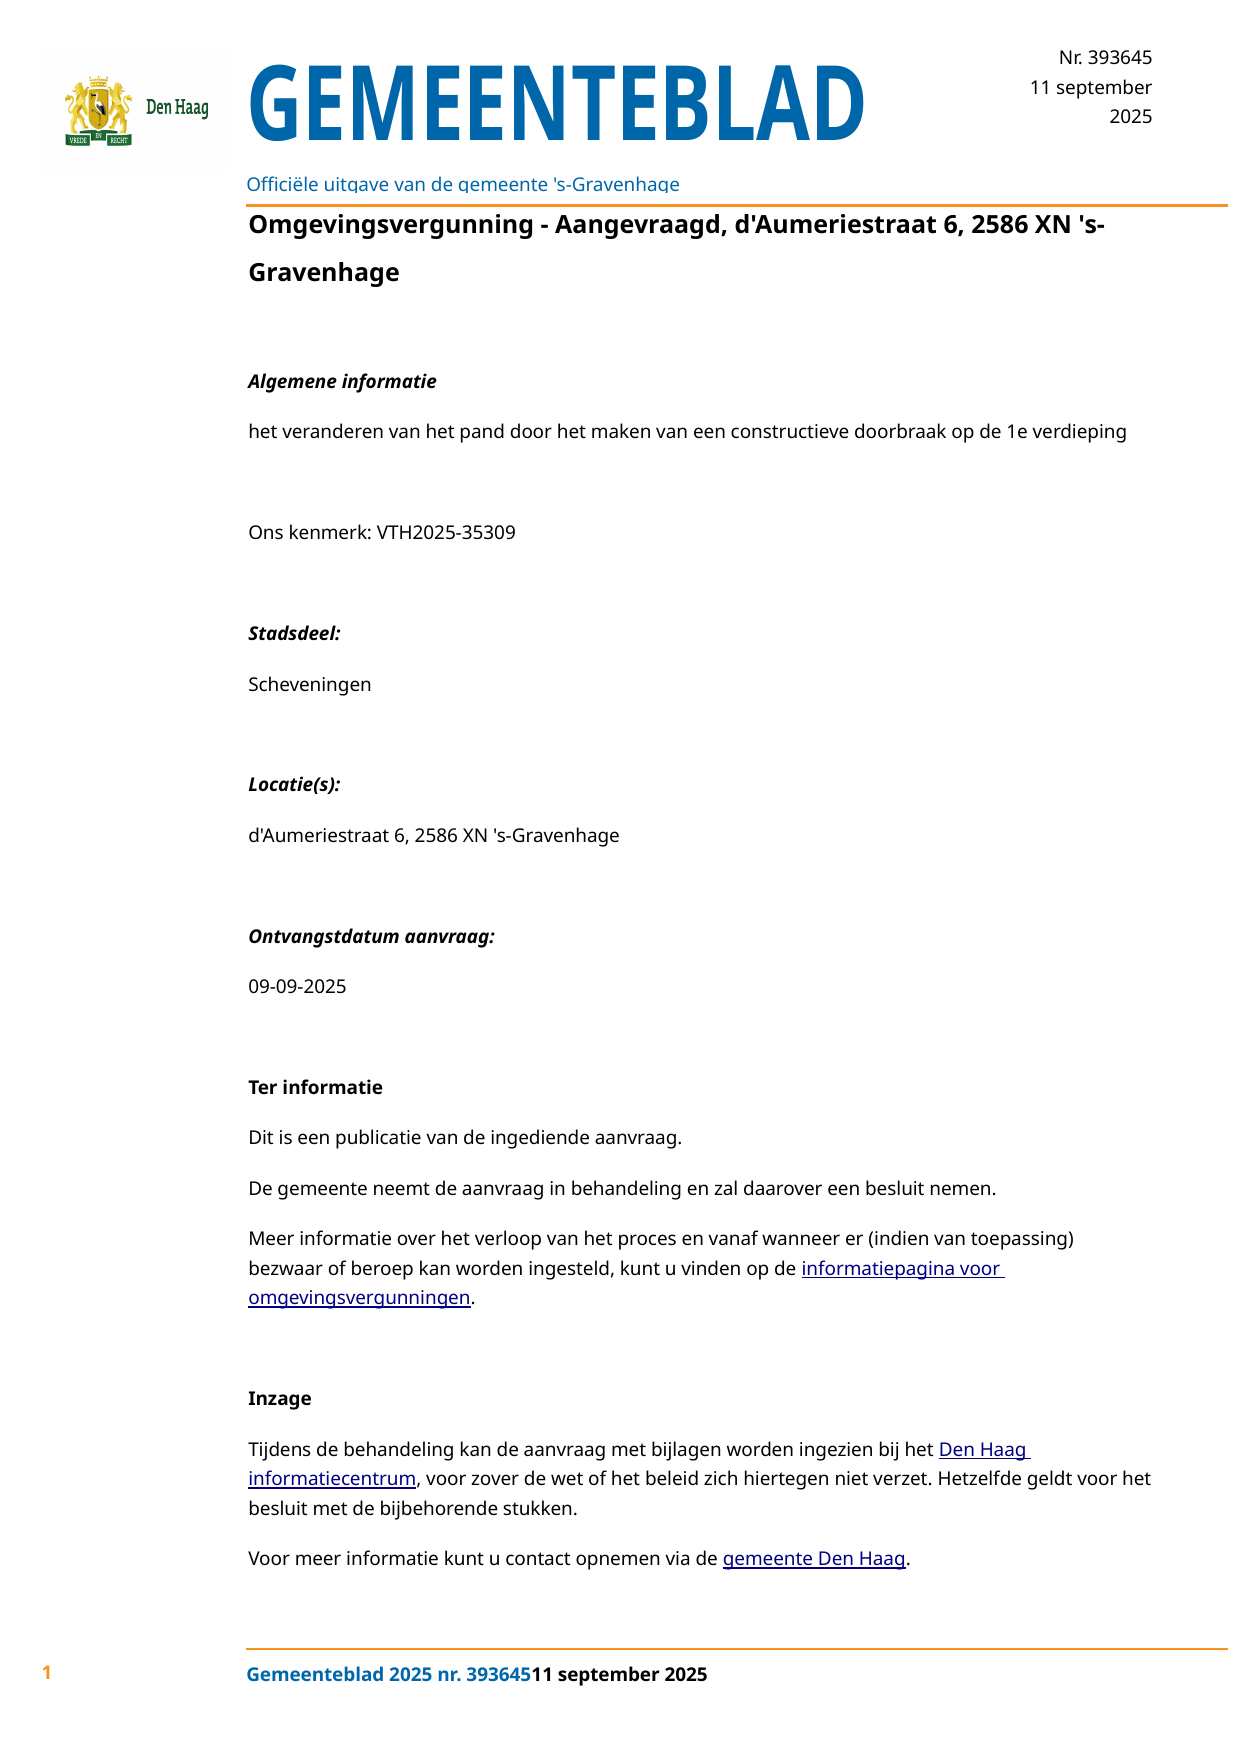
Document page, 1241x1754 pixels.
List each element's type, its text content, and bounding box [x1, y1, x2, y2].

text Algemene informatie [248, 368, 1152, 394]
text Omgevingsvergunning - Aangevraagd, d'Aumeriestraat 6, 2586 XN 's-Gravenhage [248, 207, 1152, 288]
text Tijdens de behandeling kan de aanvraag met bijlagen worden ingezien bij het Den Haag informatiecentrum, voor zover de wet of het beleid zich hiertegen niet verzet. Hetzelfde geldt voor het besluit met de bijbehorende stukken. [248, 1436, 1152, 1521]
text Voor meer informatie kunt u contact opnemen via de gemeente Den Haag. [248, 1545, 1152, 1571]
text Scheveningen [248, 671, 1152, 697]
text Stadsdeel: [248, 620, 1152, 646]
text d'Aumeriestraat 6, 2586 XN 's-Gravenhage [248, 822, 1152, 848]
text Inzage [248, 1385, 1152, 1411]
text het veranderen van het pand door het maken van een constructieve doorbraak op de 1e verdieping [248, 419, 1152, 444]
text Ons kenmerk: VTH2025-35309 [248, 519, 1152, 545]
picture [41, 47, 231, 172]
text Meer informatie over het verloop van het proces en vanaf wanneer er (indien van toepassing) bezwaar of beroep kan worden ingesteld, kunt u vinden op de informatiepagina voor omgevingsvergunningen. [248, 1225, 1152, 1310]
text Locatie(s): [248, 772, 1152, 797]
text Ter informatie [248, 1074, 1152, 1100]
text De gemeente neemt de aanvraag in behandeling en zal daarover een besluit nemen. [248, 1175, 1152, 1201]
text 09-09-2025 [248, 973, 1152, 999]
text Dit is een publicatie van de ingediende aanvraag. [248, 1124, 1152, 1150]
text Ontvangstdatum aanvraag: [248, 923, 1152, 949]
